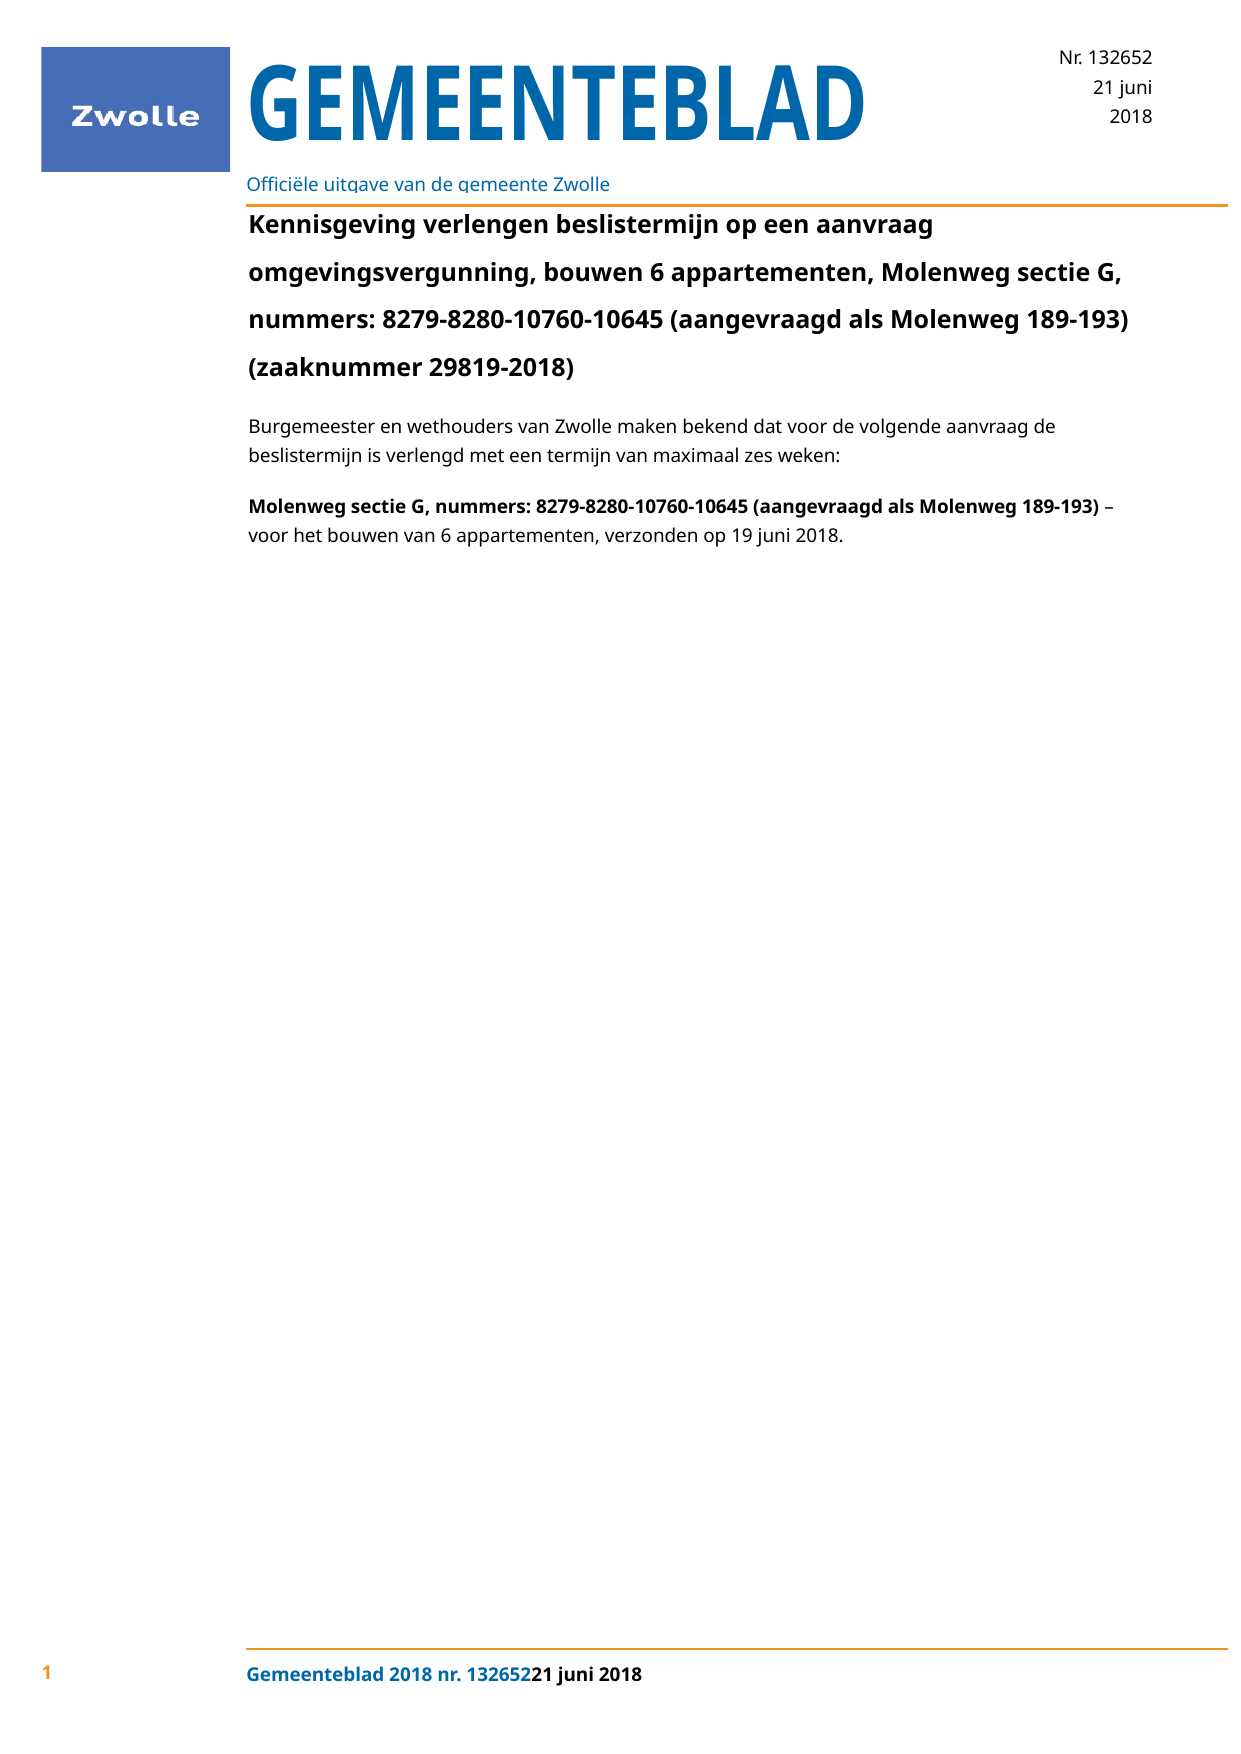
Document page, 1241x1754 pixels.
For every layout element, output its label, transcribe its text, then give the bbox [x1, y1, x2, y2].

text Burgemeester en wethouders van Zwolle maken bekend dat voor de volgende aanvraag de beslistermijn is verlengd met een termijn van maximaal zes weken: [248, 413, 1152, 468]
picture [41, 47, 231, 172]
text Molenweg sectie G, nummers: 8279-8280-10760-10645 (aangevraagd als Molenweg 189-193) – voor het bouwen van 6 appartementen, verzonden op 19 juni 2018. [248, 493, 1152, 548]
text Kennisgeving verlengen beslistermijn op een aanvraag omgevingsvergunning, bouwen 6 appartementen, Molenweg sectie G, nummers: 8279-8280-10760-10645 (aangevraagd als Molenweg 189-193) (zaaknummer 29819-2018) [248, 207, 1152, 384]
